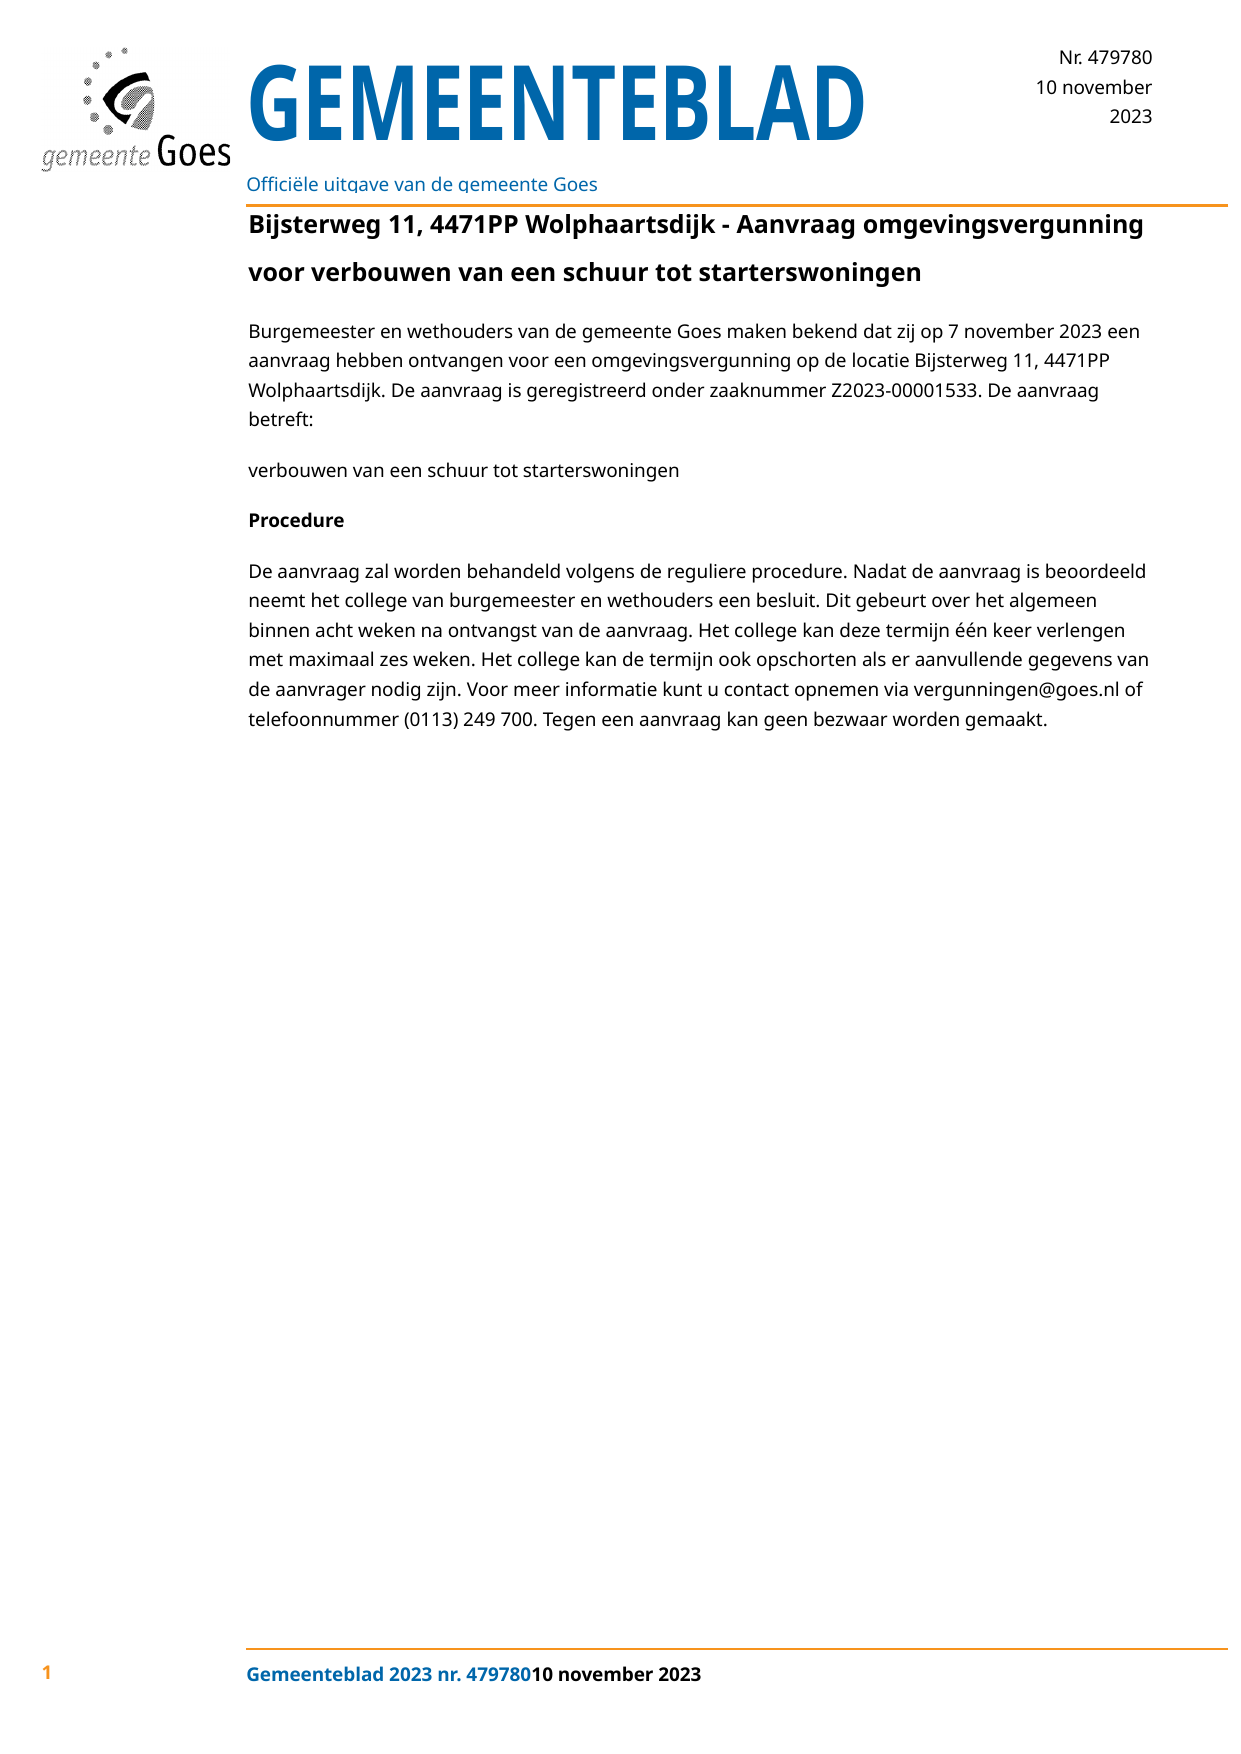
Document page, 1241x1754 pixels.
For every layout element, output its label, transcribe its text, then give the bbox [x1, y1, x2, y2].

text De aanvraag zal worden behandeld volgens de reguliere procedure. Nadat de aanvraag is beoordeeld neemt het college van burgemeester en wethouders een besluit. Dit gebeurt over het algemeen binnen acht weken na ontvangst van de aanvraag. Het college kan deze termijn één keer verlengen met maximaal zes weken. Het college kan de termijn ook opschorten als er aanvullende gegevens van de aanvrager nodig zijn. Voor meer informatie kunt u contact opnemen via vergunningen@goes.nl of telefoonnummer (0113) 249 700. Tegen een aanvraag kan geen bezwaar worden gemaakt. [248, 558, 1152, 732]
picture [41, 47, 231, 172]
text verbouwen van een schuur tot starterswoningen [248, 457, 1152, 483]
text Bijsterweg 11, 4471PP Wolphaartsdijk - Aanvraag omgevingsvergunning voor verbouwen van een schuur tot starterswoningen [248, 207, 1152, 288]
text Burgemeester en wethouders van de gemeente Goes maken bekend dat zij op 7 november 2023 een aanvraag hebben ontvangen voor een omgevingsvergunning op de locatie Bijsterweg 11, 4471PP Wolphaartsdijk. De aanvraag is geregistreerd onder zaaknummer Z2023-00001533. De aanvraag betreft: [248, 318, 1152, 432]
text Procedure [248, 507, 1152, 533]
